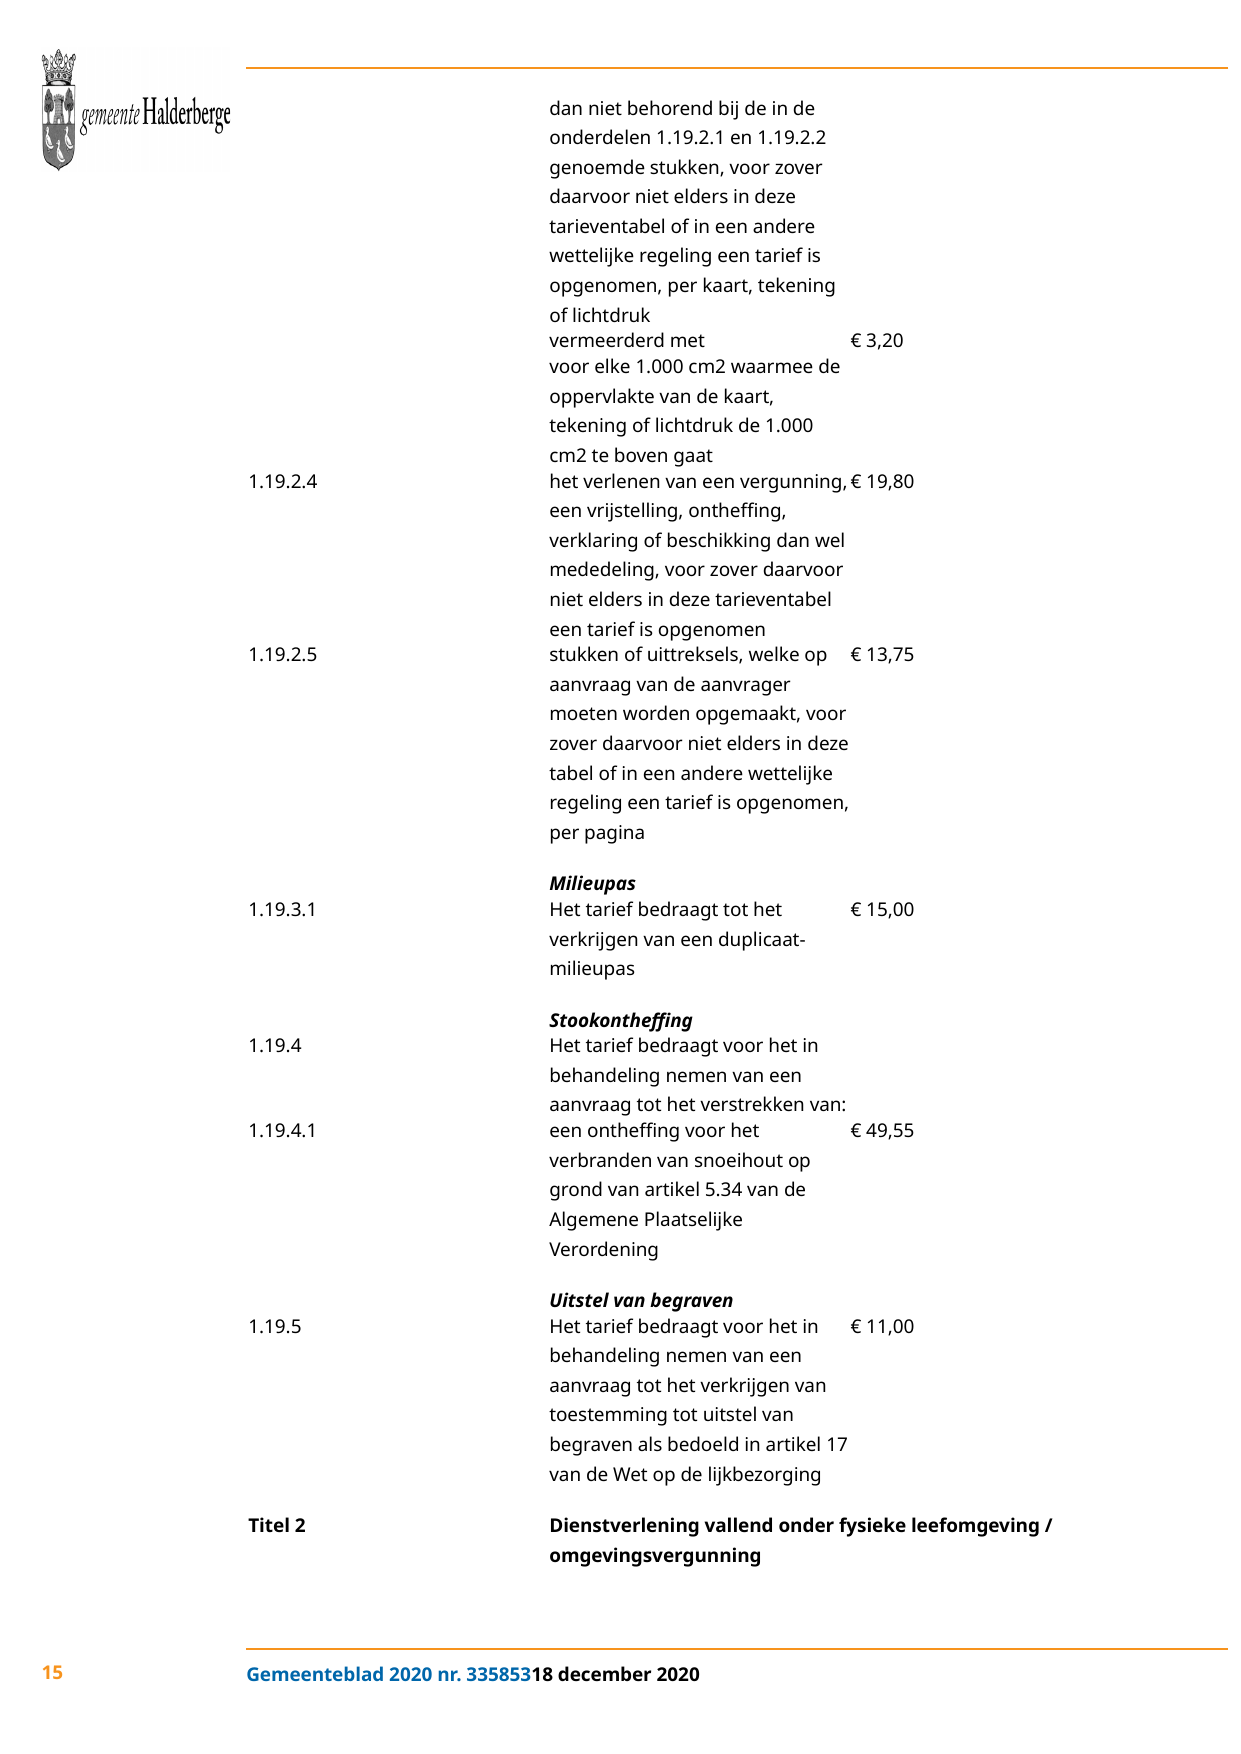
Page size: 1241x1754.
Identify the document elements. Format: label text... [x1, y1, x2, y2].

table_cell 1.19.5 [248, 1313, 549, 1487]
table_cell [850, 1261, 1152, 1287]
table_cell [248, 1487, 549, 1512]
table_cell [850, 845, 1152, 870]
table_cell 1.19.2.4 [248, 468, 549, 641]
table_cell [549, 1261, 850, 1287]
table_cell [248, 95, 549, 328]
table_cell stukken of uittreksels, welke op aanvraag van de aanvrager moeten worden opgemaakt, voor zover daarvoor niet elders in deze tabel of in een andere wettelijke regeling een tarief is opgenomen, per pagina [549, 641, 850, 845]
table_cell [248, 353, 549, 468]
picture [41, 47, 231, 172]
table_cell 1.19.3.1 [248, 896, 549, 981]
table_cell vermeerderd met [549, 328, 850, 353]
table_cell [248, 1007, 549, 1032]
table_cell het verlenen van een vergunning, een vrijstelling, ontheffing, verklaring of beschikking dan wel mededeling, voor zover daarvoor niet elders in deze tarieventabel een tarief is opgenomen [549, 468, 850, 641]
table_cell [248, 328, 549, 353]
table_cell Milieupas [549, 870, 850, 896]
table_cell 1.19.4 [248, 1033, 549, 1117]
table_cell [850, 1033, 1152, 1117]
table_cell € 19,80 [850, 468, 1152, 641]
table_cell [850, 1487, 1152, 1512]
table_cell € 49,55 [850, 1118, 1152, 1261]
table_cell [248, 1568, 549, 1593]
table_cell 1.19.4.1 [248, 1118, 549, 1261]
table_cell Dienstverlening vallend onder fysieke leefomgeving / omgevingsvergunning [549, 1512, 1152, 1568]
table_cell Het tarief bedraagt voor het in behandeling nemen van een aanvraag tot het verstrekken van: [549, 1033, 850, 1117]
table_cell [549, 1487, 850, 1512]
table_cell [248, 1261, 549, 1287]
table_cell [850, 1568, 1152, 1593]
table_cell [549, 981, 850, 1007]
table_cell [248, 1287, 549, 1313]
table_cell Het tarief bedraagt tot het verkrijgen van een duplicaat-milieupas [549, 896, 850, 981]
table_cell [850, 1287, 1152, 1313]
table_cell [248, 981, 549, 1007]
table_cell 1.19.2.5 [248, 641, 549, 845]
table_cell [549, 1568, 850, 1593]
table_cell [850, 981, 1152, 1007]
table_cell [850, 95, 1152, 328]
table_cell [248, 870, 549, 896]
table_cell € 11,00 [850, 1313, 1152, 1487]
table_cell [549, 845, 850, 870]
table_cell € 3,20 [850, 328, 1152, 353]
table_cell een ontheffing voor het verbranden van snoeihout op grond van artikel 5.34 van de Algemene Plaatselijke Verordening [549, 1118, 850, 1261]
table_cell [850, 1007, 1152, 1032]
table_cell dan niet behorend bij de in de onderdelen 1.19.2.1 en 1.19.2.2 genoemde stukken, voor zover daarvoor niet elders in deze tarieventabel of in een andere wettelijke regeling een tarief is opgenomen, per kaart, tekening of lichtdruk [549, 95, 850, 328]
table_cell Uitstel van begraven [549, 1287, 850, 1313]
table_cell € 15,00 [850, 896, 1152, 981]
table_cell Stookontheffing [549, 1007, 850, 1032]
table_cell voor elke 1.000 cm2 waarmee de oppervlakte van de kaart, tekening of lichtdruk de 1.000 cm2 te boven gaat [549, 353, 850, 468]
table_cell [850, 353, 1152, 468]
table_cell Titel 2 [248, 1512, 549, 1568]
table_cell [248, 845, 549, 870]
table_cell Het tarief bedraagt voor het in behandeling nemen van een aanvraag tot het verkrijgen van toestemming tot uitstel van begraven als bedoeld in artikel 17 van de Wet op de lijkbezorging [549, 1313, 850, 1487]
table_cell € 13,75 [850, 641, 1152, 845]
table_cell [850, 870, 1152, 896]
